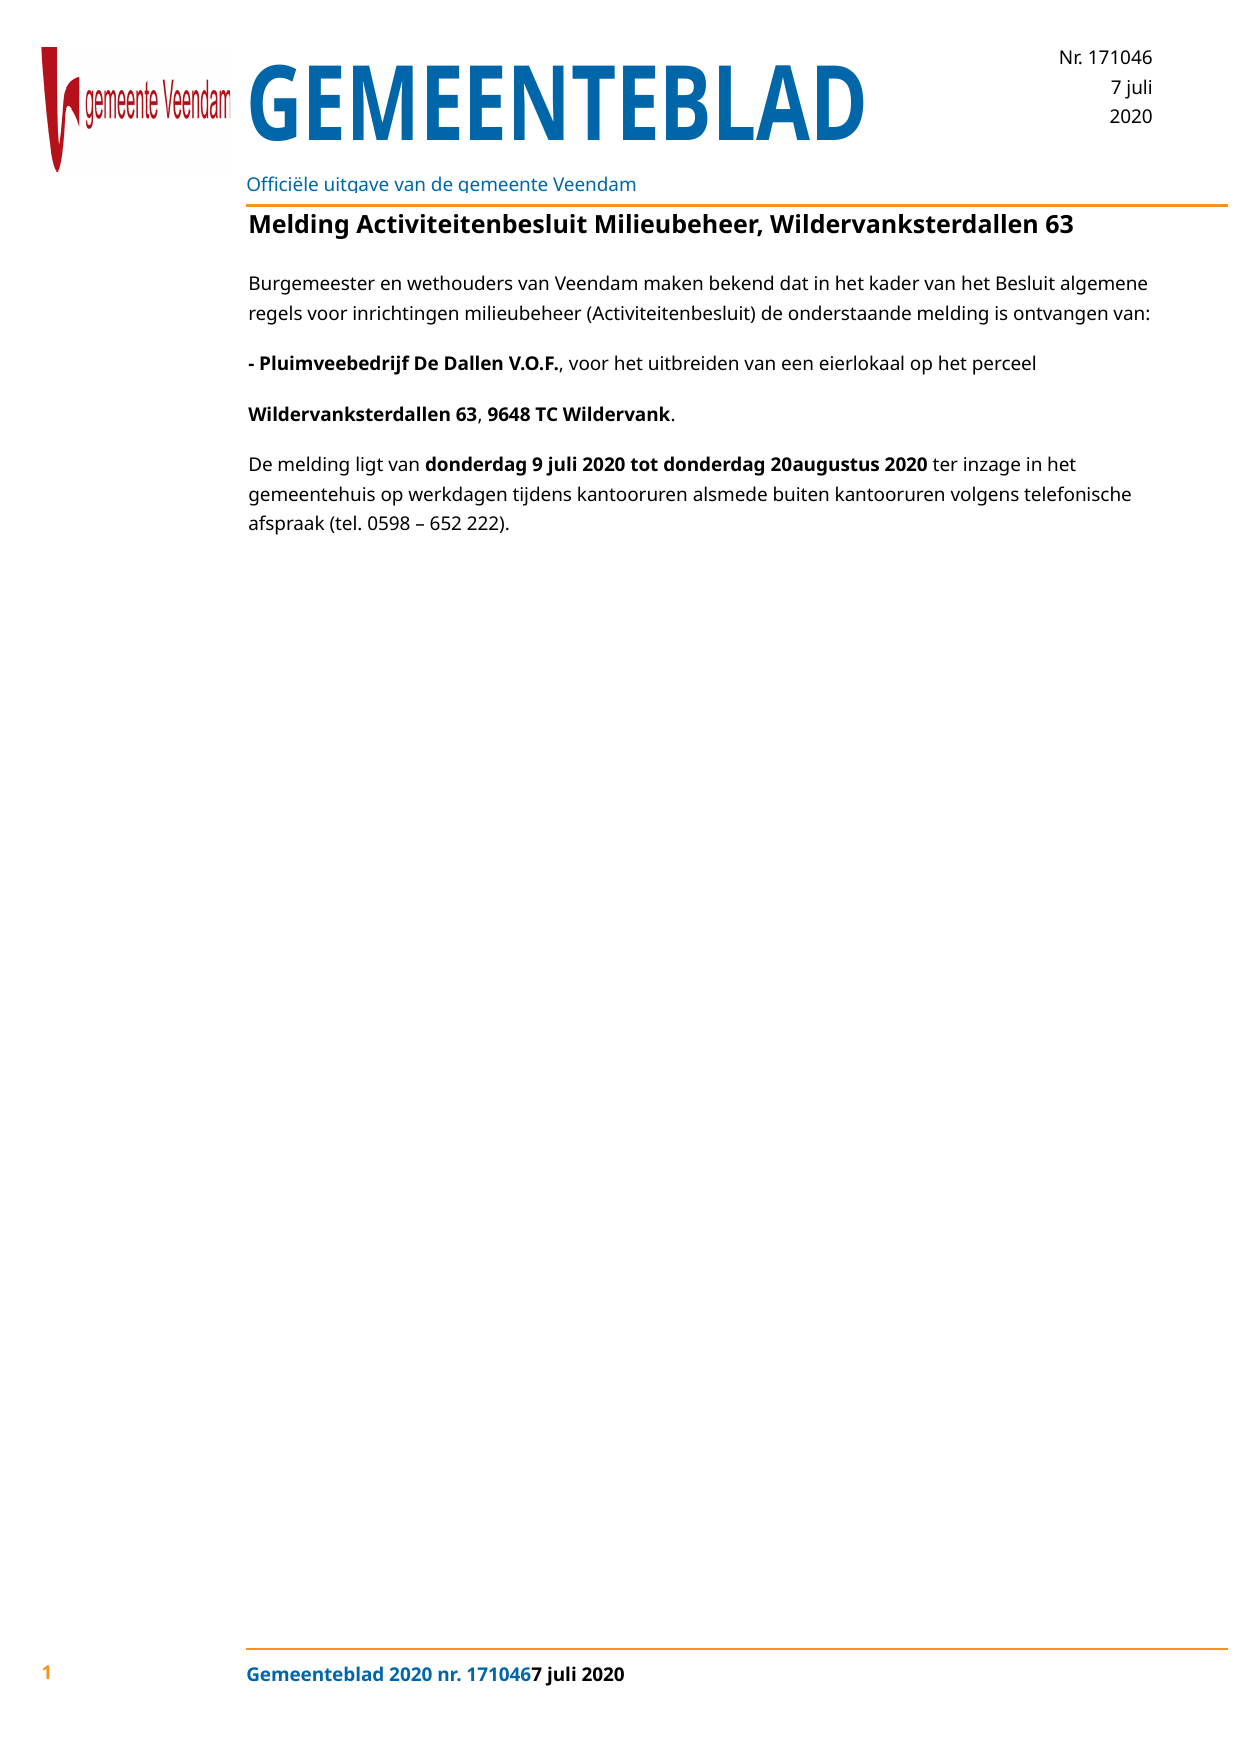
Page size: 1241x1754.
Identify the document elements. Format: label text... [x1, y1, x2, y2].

text De melding ligt van donderdag 9 juli 2020 tot donderdag 20augustus 2020 ter inzage in het gemeentehuis op werkdagen tijdens kantooruren alsmede buiten kantooruren volgens telefonische afspraak (tel. 0598 – 652 222). [248, 451, 1152, 536]
text Melding Activiteitenbesluit Milieubeheer, Wildervanksterdallen 63 [248, 207, 1152, 241]
text Burgemeester en wethouders van Veendam maken bekend dat in het kader van het Besluit algemene regels voor inrichtingen milieubeheer (Activiteitenbesluit) de onderstaande melding is ontvangen van: [248, 270, 1152, 326]
picture [41, 47, 231, 172]
text Wildervanksterdallen 63, 9648 TC Wildervank. [248, 401, 1152, 426]
text - Pluimveebedrijf De Dallen V.O.F., voor het uitbreiden van een eierlokaal op het perceel [248, 350, 1152, 376]
